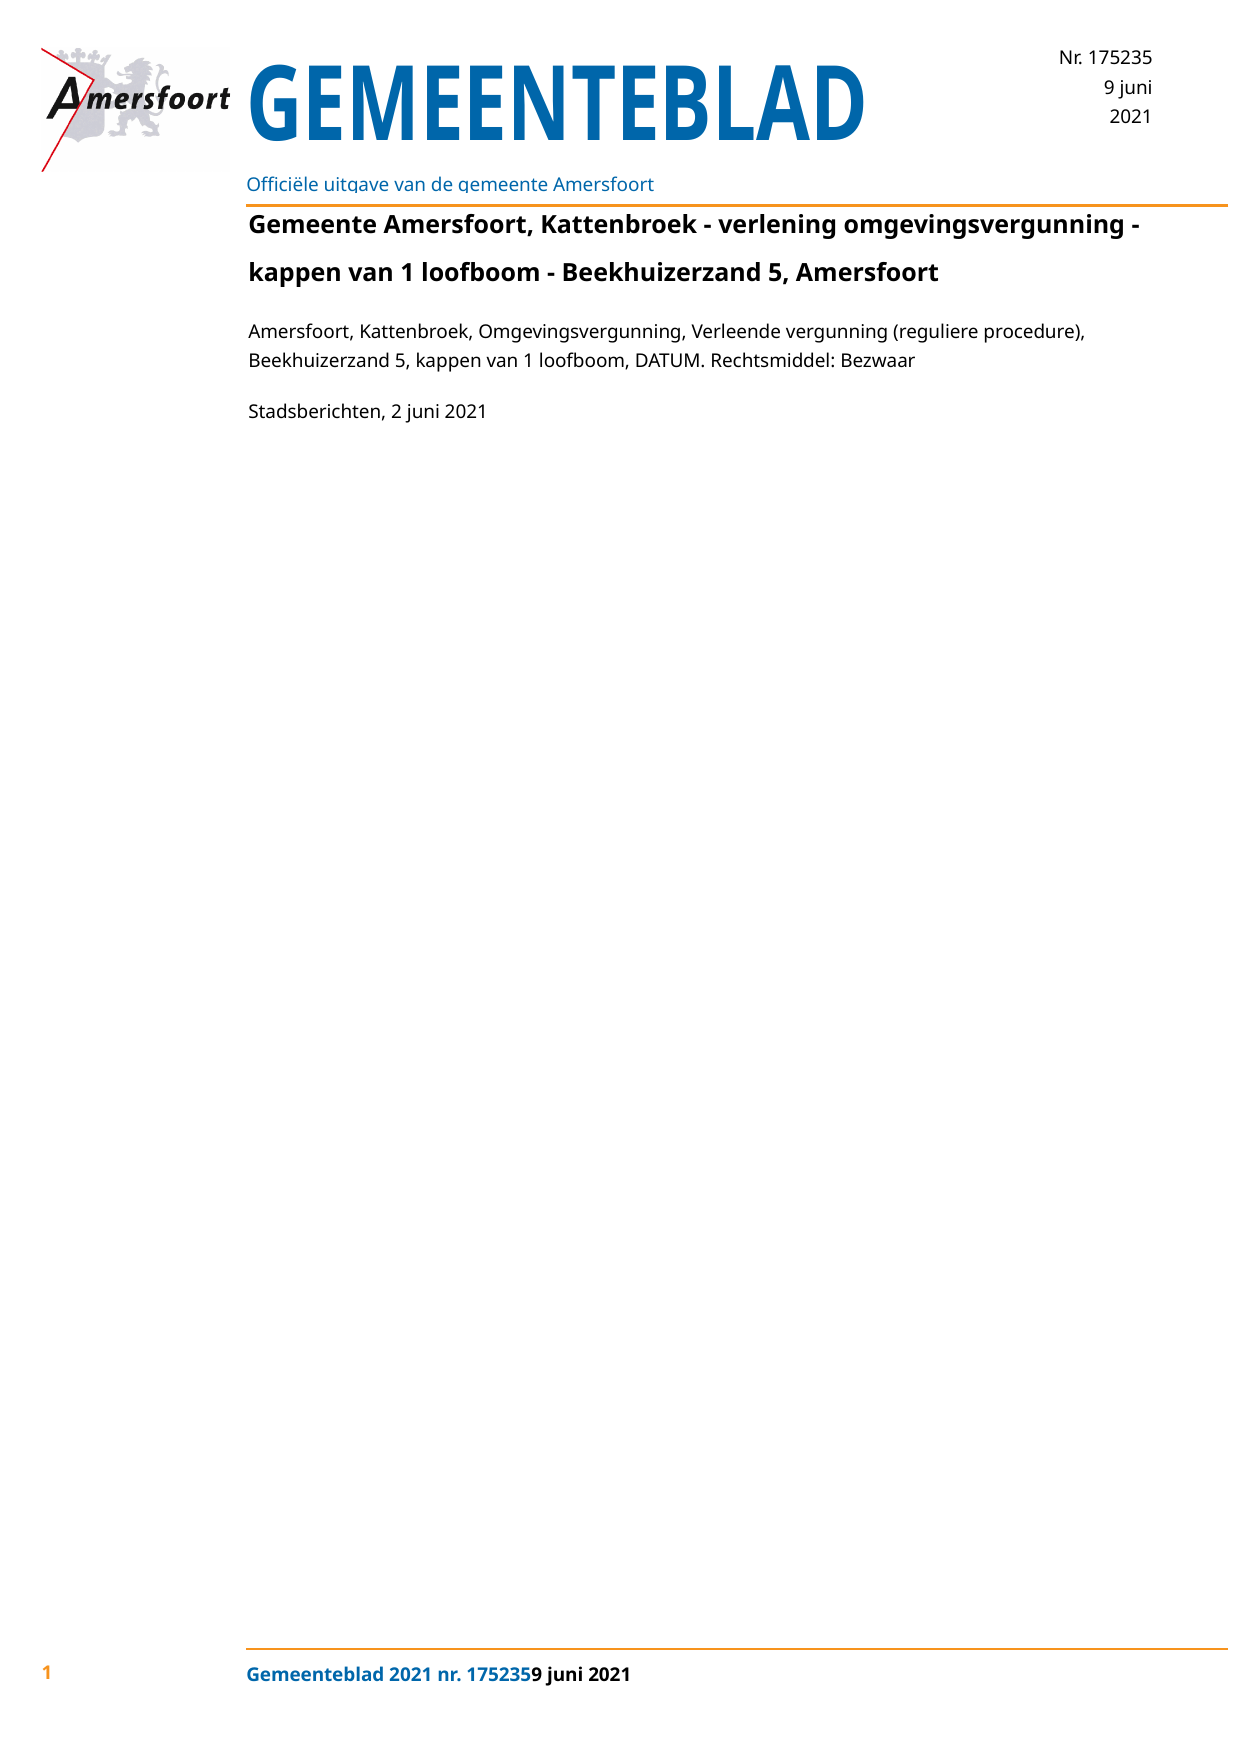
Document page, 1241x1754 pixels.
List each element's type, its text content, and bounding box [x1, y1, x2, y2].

text Gemeente Amersfoort, Kattenbroek - verlening omgevingsvergunning - kappen van 1 loofboom - Beekhuizerzand 5, Amersfoort [248, 207, 1152, 288]
text Stadsberichten, 2 juni 2021 [248, 398, 1152, 424]
text Amersfoort, Kattenbroek, Omgevingsvergunning, Verleende vergunning (reguliere procedure), Beekhuizerzand 5, kappen van 1 loofboom, DATUM. Rechtsmiddel: Bezwaar [248, 318, 1152, 373]
picture [41, 47, 231, 172]
